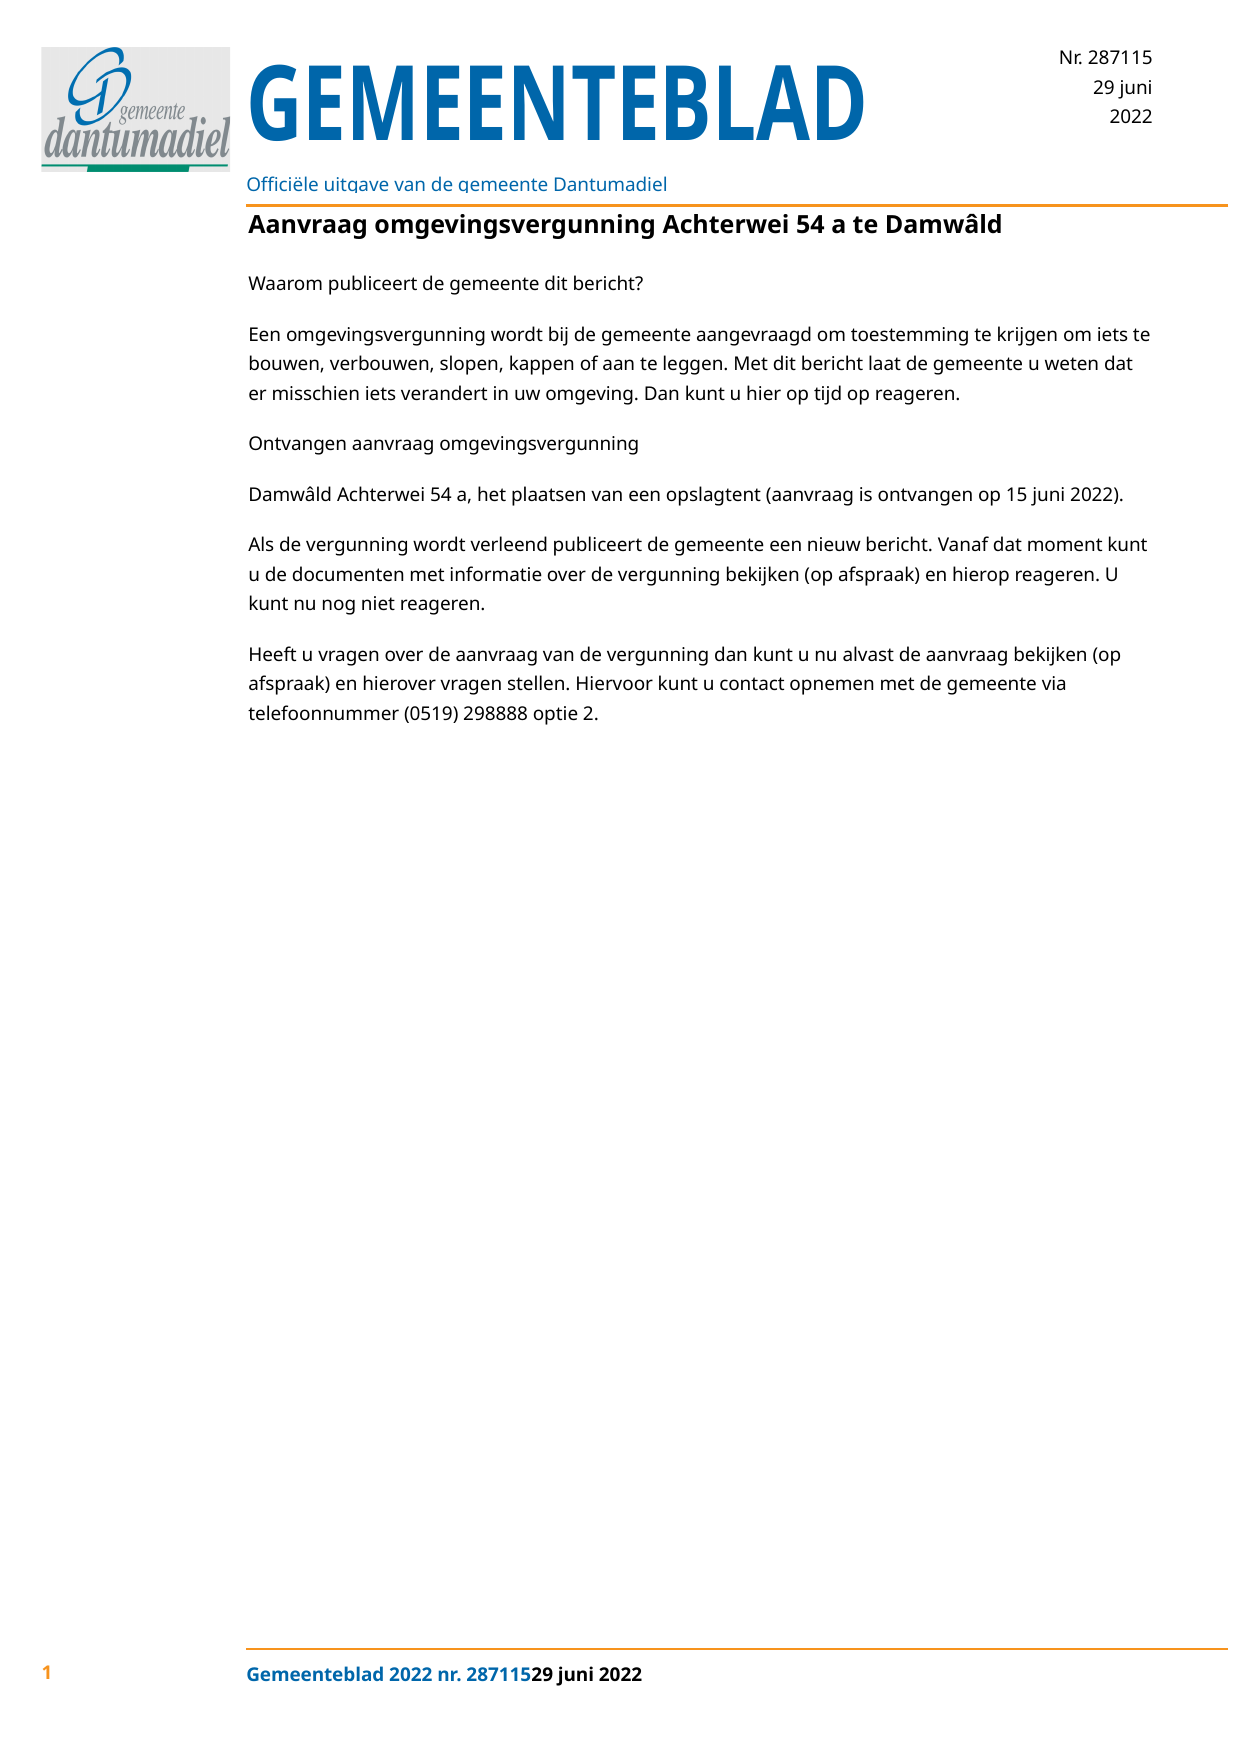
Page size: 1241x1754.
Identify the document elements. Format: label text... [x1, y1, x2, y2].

text Damwâld Achterwei 54 a, het plaatsen van een opslagtent (aanvraag is ontvangen op 15 juni 2022). [248, 481, 1152, 506]
text Als de vergunning wordt verleend publiceert de gemeente een nieuw bericht. Vanaf dat moment kunt u de documenten met informatie over de vergunning bekijken (op afspraak) en hierop reageren. U kunt nu nog niet reageren. [248, 531, 1152, 616]
text Waarom publiceert de gemeente dit bericht? [248, 270, 1152, 296]
text Heeft u vragen over de aanvraag van de vergunning dan kunt u nu alvast de aanvraag bekijken (op afspraak) en hierover vragen stellen. Hiervoor kunt u contact opnemen met de gemeente via telefoonnummer (0519) 298888 optie 2. [248, 641, 1152, 726]
text Aanvraag omgevingsvergunning Achterwei 54 a te Damwâld [248, 207, 1152, 241]
picture [41, 47, 231, 172]
text Ontvangen aanvraag omgevingsvergunning [248, 430, 1152, 456]
text Een omgevingsvergunning wordt bij de gemeente aangevraagd om toestemming te krijgen om iets te bouwen, verbouwen, slopen, kappen of aan te leggen. Met dit bericht laat de gemeente u weten dat er misschien iets verandert in uw omgeving. Dan kunt u hier op tijd op reageren. [248, 321, 1152, 406]
